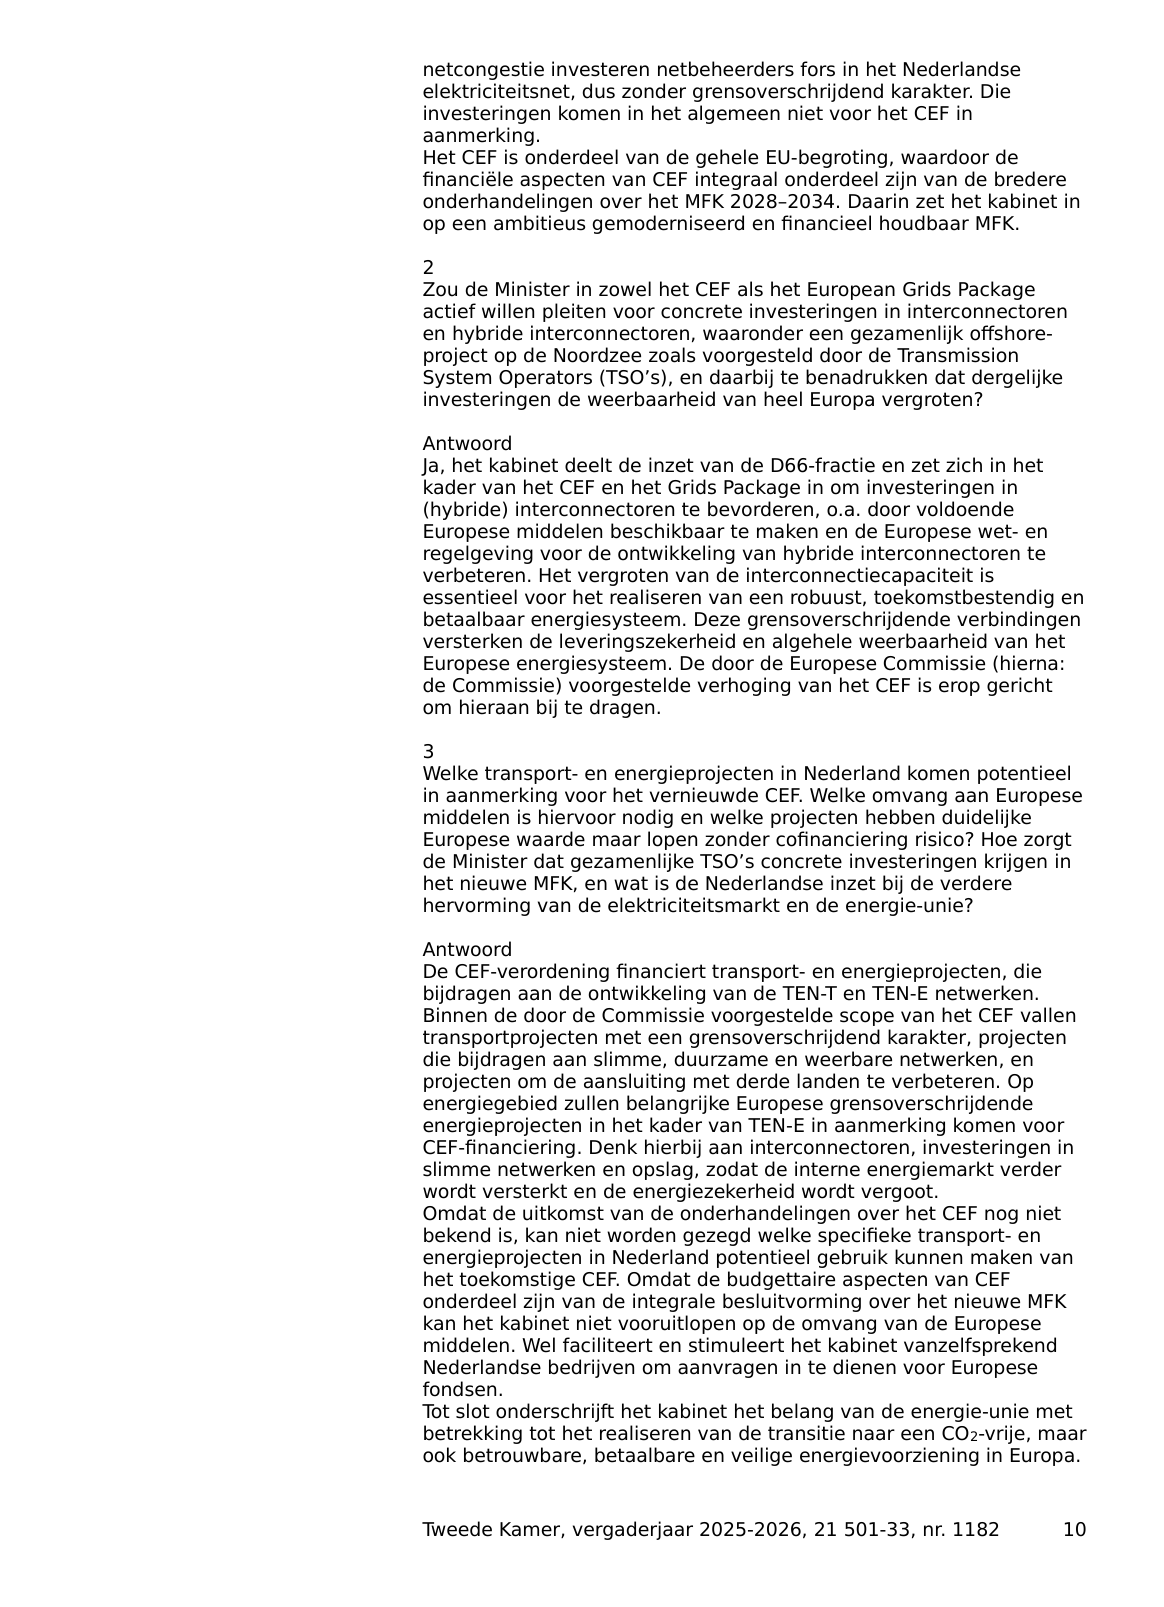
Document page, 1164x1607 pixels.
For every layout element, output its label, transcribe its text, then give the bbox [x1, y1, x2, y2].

text 3 [422, 741, 1087, 763]
text Antwoord [422, 433, 1087, 455]
text De CEF-verordening financiert transport- en energieprojecten, die bijdragen aan de ontwikkeling van de TEN-T en TEN-E netwerken. Binnen de door de Commissie voorgestelde scope van het CEF vallen transportprojecten met een grensoverschrijdend karakter, projecten die bijdragen aan slimme, duurzame en weerbare netwerken, en projecten om de aansluiting met derde landen te verbeteren. Op energiegebied zullen belangrijke Europese grensoverschrijdende energieprojecten in het kader van TEN-E in aanmerking komen voor CEF-financiering. Denk hierbij aan interconnectoren, investeringen in slimme netwerken en opslag, zodat de interne energiemarkt verder wordt versterkt en de energiezekerheid wordt vergoot. [422, 961, 1087, 1203]
text Tot slot onderschrijft het kabinet het belang van de energie-unie met betrekking tot het realiseren van de transitie naar een CO2-vrije, maar ook betrouwbare, betaalbare en veilige energievoorziening in Europa. [422, 1401, 1087, 1467]
text Zou de Minister in zowel het CEF als het European Grids Package actief willen pleiten voor concrete investeringen in interconnectoren en hybride interconnectoren, waaronder een gezamenlijk offshore-project op de Noordzee zoals voorgesteld door de Transmission System Operators (TSO’s), en daarbij te benadrukken dat dergelijke investeringen de weerbaarheid van heel Europa vergroten? [422, 279, 1087, 411]
text Ja, het kabinet deelt de inzet van de D66-fractie en zet zich in het kader van het CEF en het Grids Package in om investeringen in (hybride) interconnectoren te bevorderen, o.a. door voldoende Europese middelen beschikbaar te maken en de Europese wet- en regelgeving voor de ontwikkeling van hybride interconnectoren te verbeteren. Het vergroten van de interconnectiecapaciteit is essentieel voor het realiseren van een robuust, toekomstbestendig en betaalbaar energiesysteem. Deze grensoverschrijdende verbindingen versterken de leveringszekerheid en algehele weerbaarheid van het Europese energiesysteem. De door de Europese Commissie (hierna: de Commissie) voorgestelde verhoging van het CEF is erop gericht om hieraan bij te dragen. [422, 455, 1087, 719]
text Antwoord [422, 939, 1087, 961]
text Omdat de uitkomst van de onderhandelingen over het CEF nog niet bekend is, kan niet worden gezegd welke specifieke transport- en energieprojecten in Nederland potentieel gebruik kunnen maken van het toekomstige CEF. Omdat de budgettaire aspecten van CEF onderdeel zijn van de integrale besluitvorming over het nieuwe MFK kan het kabinet niet vooruitlopen op de omvang van de Europese middelen. Wel faciliteert en stimuleert het kabinet vanzelfsprekend Nederlandse bedrijven om aanvragen in te dienen voor Europese fondsen. [422, 1203, 1087, 1401]
text Welke transport- en energieprojecten in Nederland komen potentieel in aanmerking voor het vernieuwde CEF. Welke omvang aan Europese middelen is hiervoor nodig en welke projecten hebben duidelijke Europese waarde maar lopen zonder cofinanciering risico? Hoe zorgt de Minister dat gezamenlijke TSO’s concrete investeringen krijgen in het nieuwe MFK, en wat is de Nederlandse inzet bij de verdere hervorming van de elektriciteitsmarkt en de energie-unie? [422, 763, 1087, 917]
text Het CEF is onderdeel van de gehele EU-begroting, waardoor de financiële aspecten van CEF integraal onderdeel zijn van de bredere onderhandelingen over het MFK 2028–2034. Daarin zet het kabinet in op een ambitieus gemoderniseerd en financieel houdbaar MFK. [422, 147, 1087, 235]
text netcongestie investeren netbeheerders fors in het Nederlandse elektriciteitsnet, dus zonder grensoverschrijdend karakter. Die investeringen komen in het algemeen niet voor het CEF in aanmerking. [422, 59, 1087, 147]
text 2 [422, 257, 1087, 279]
